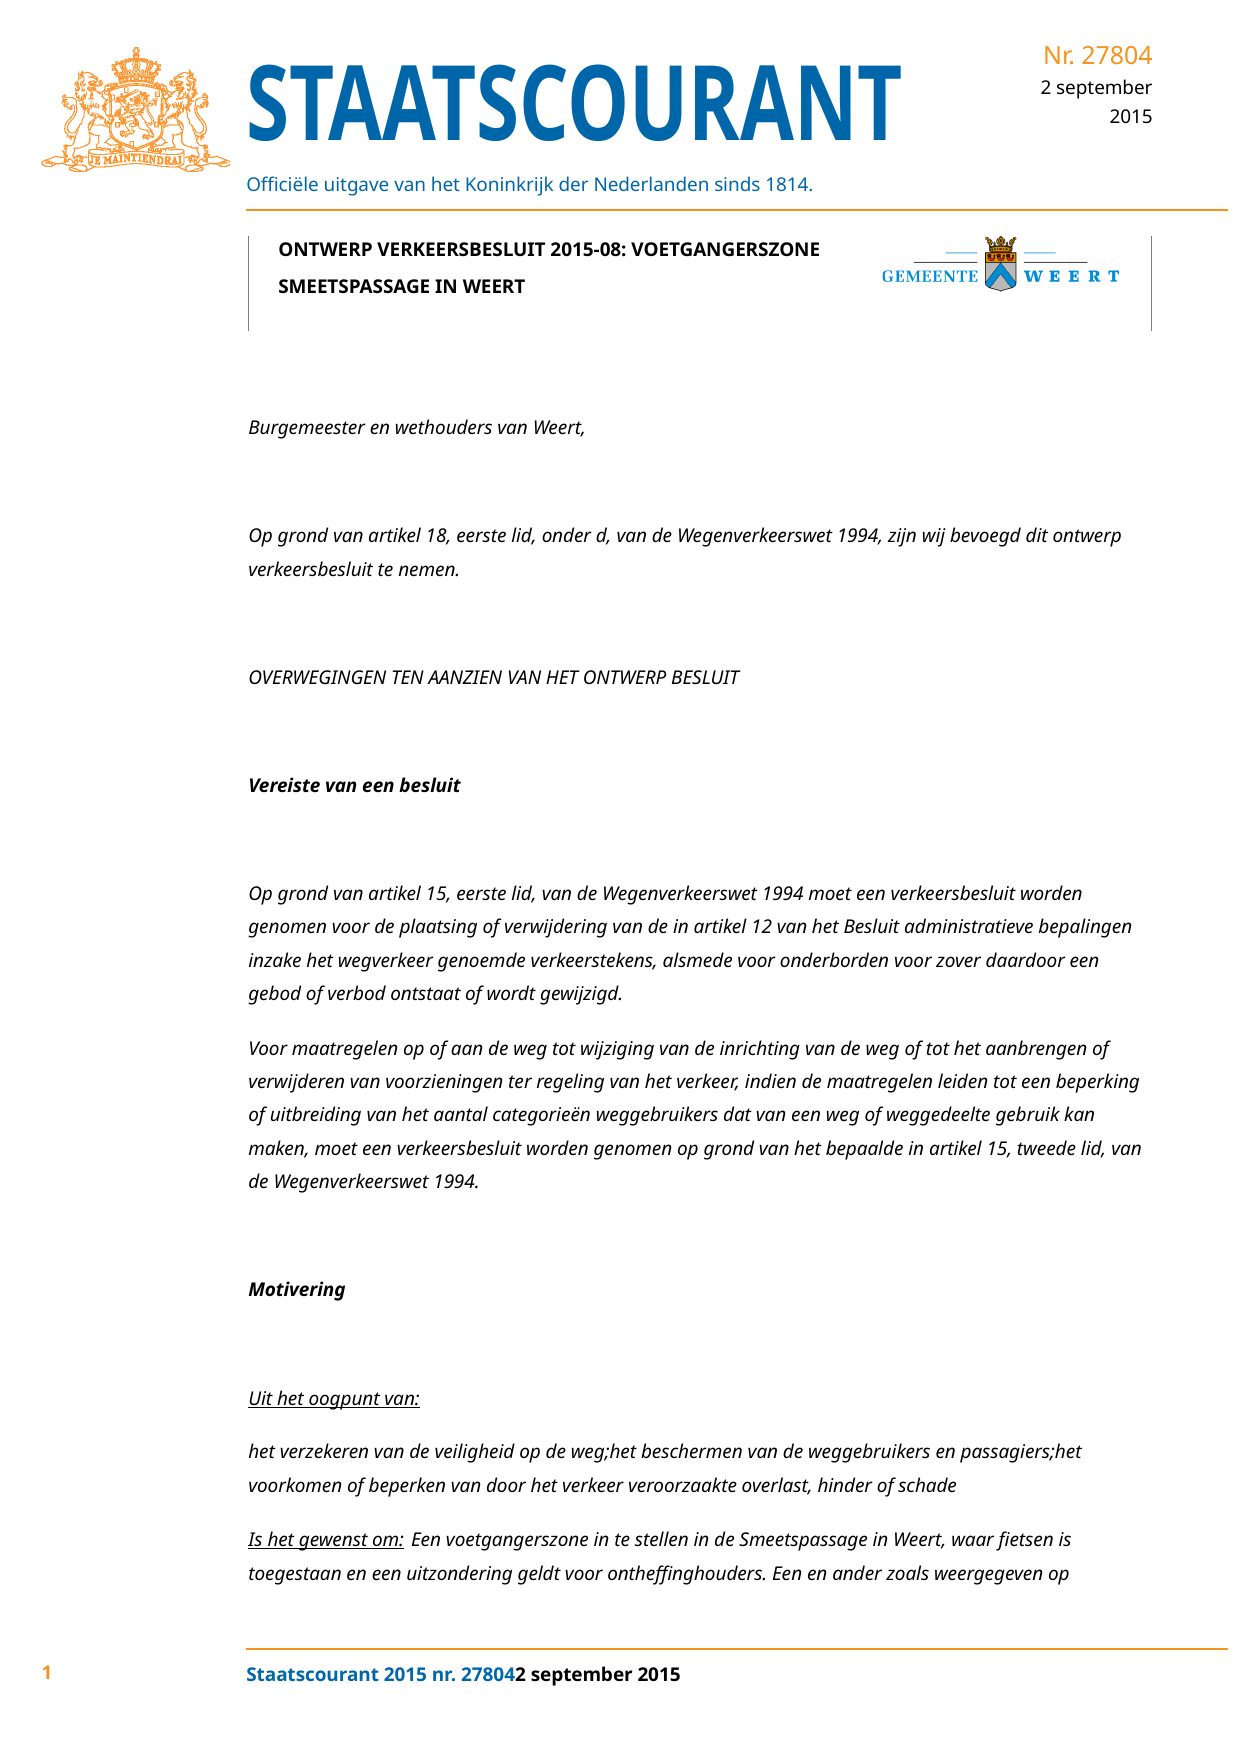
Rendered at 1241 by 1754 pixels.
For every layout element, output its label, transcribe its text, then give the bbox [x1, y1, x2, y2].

text Burgemeester en wethouders van Weert, [248, 414, 1152, 440]
text Motivering [248, 1277, 1152, 1302]
text Op grond van artikel 15, eerste lid, van de Wegenverkeerswet 1994 moet een verkeersbesluit worden genomen voor de plaatsing of verwijdering van de in artikel 12 van het Besluit administratieve bepalingen inzake het wegverkeer genoemde verkeerstekens, alsmede voor onderborden voor zover daardoor een gebod of verbod ontstaat of wordt gewijzigd. [248, 880, 1152, 1006]
picture [41, 47, 231, 172]
text Voor maatregelen op of aan de weg tot wijziging van de inrichting van de weg of tot het aanbrengen of verwijderen van voorzieningen ter regeling van het verkeer, indien de maatregelen leiden tot een beperking of uitbreiding van het aantal categorieën weggebruikers dat van een weg of weggedeelte gebruik kan maken, moet een verkeersbesluit worden genomen op grond van het bepaalde in artikel 15, tweede lid, van de Wegenverkeerswet 1994. [248, 1035, 1152, 1194]
table_header [850, 236, 1151, 331]
picture [882, 236, 1119, 292]
text Uit het oogpunt van: [248, 1385, 1152, 1410]
table_header ONTWERP VERKEERSBESLUIT 2015-08: VOETGANGERSZONE SMEETSPASSAGE IN WEERT [249, 236, 850, 331]
text Is het gewenst om: Een voetgangerszone in te stellen in de Smeetspassage in Weert, waar fietsen is toegestaan en een uitzondering geldt voor ontheffinghouders. Een en ander zoals weergegeven op [248, 1526, 1152, 1585]
text het verzekeren van de veiligheid op de weg;het beschermen van de weggebruikers en passagiers;het voorkomen of beperken van door het verkeer veroorzaakte overlast, hinder of schade [248, 1439, 1152, 1498]
text OVERWEGINGEN TEN AANZIEN VAN HET ONTWERP BESLUIT [248, 664, 1152, 690]
text Op grond van artikel 18, eerste lid, onder d, van de Wegenverkeerswet 1994, zijn wij bevoegd dit ontwerp verkeersbesluit te nemen. [248, 522, 1152, 582]
text Vereiste van een besluit [248, 772, 1152, 798]
